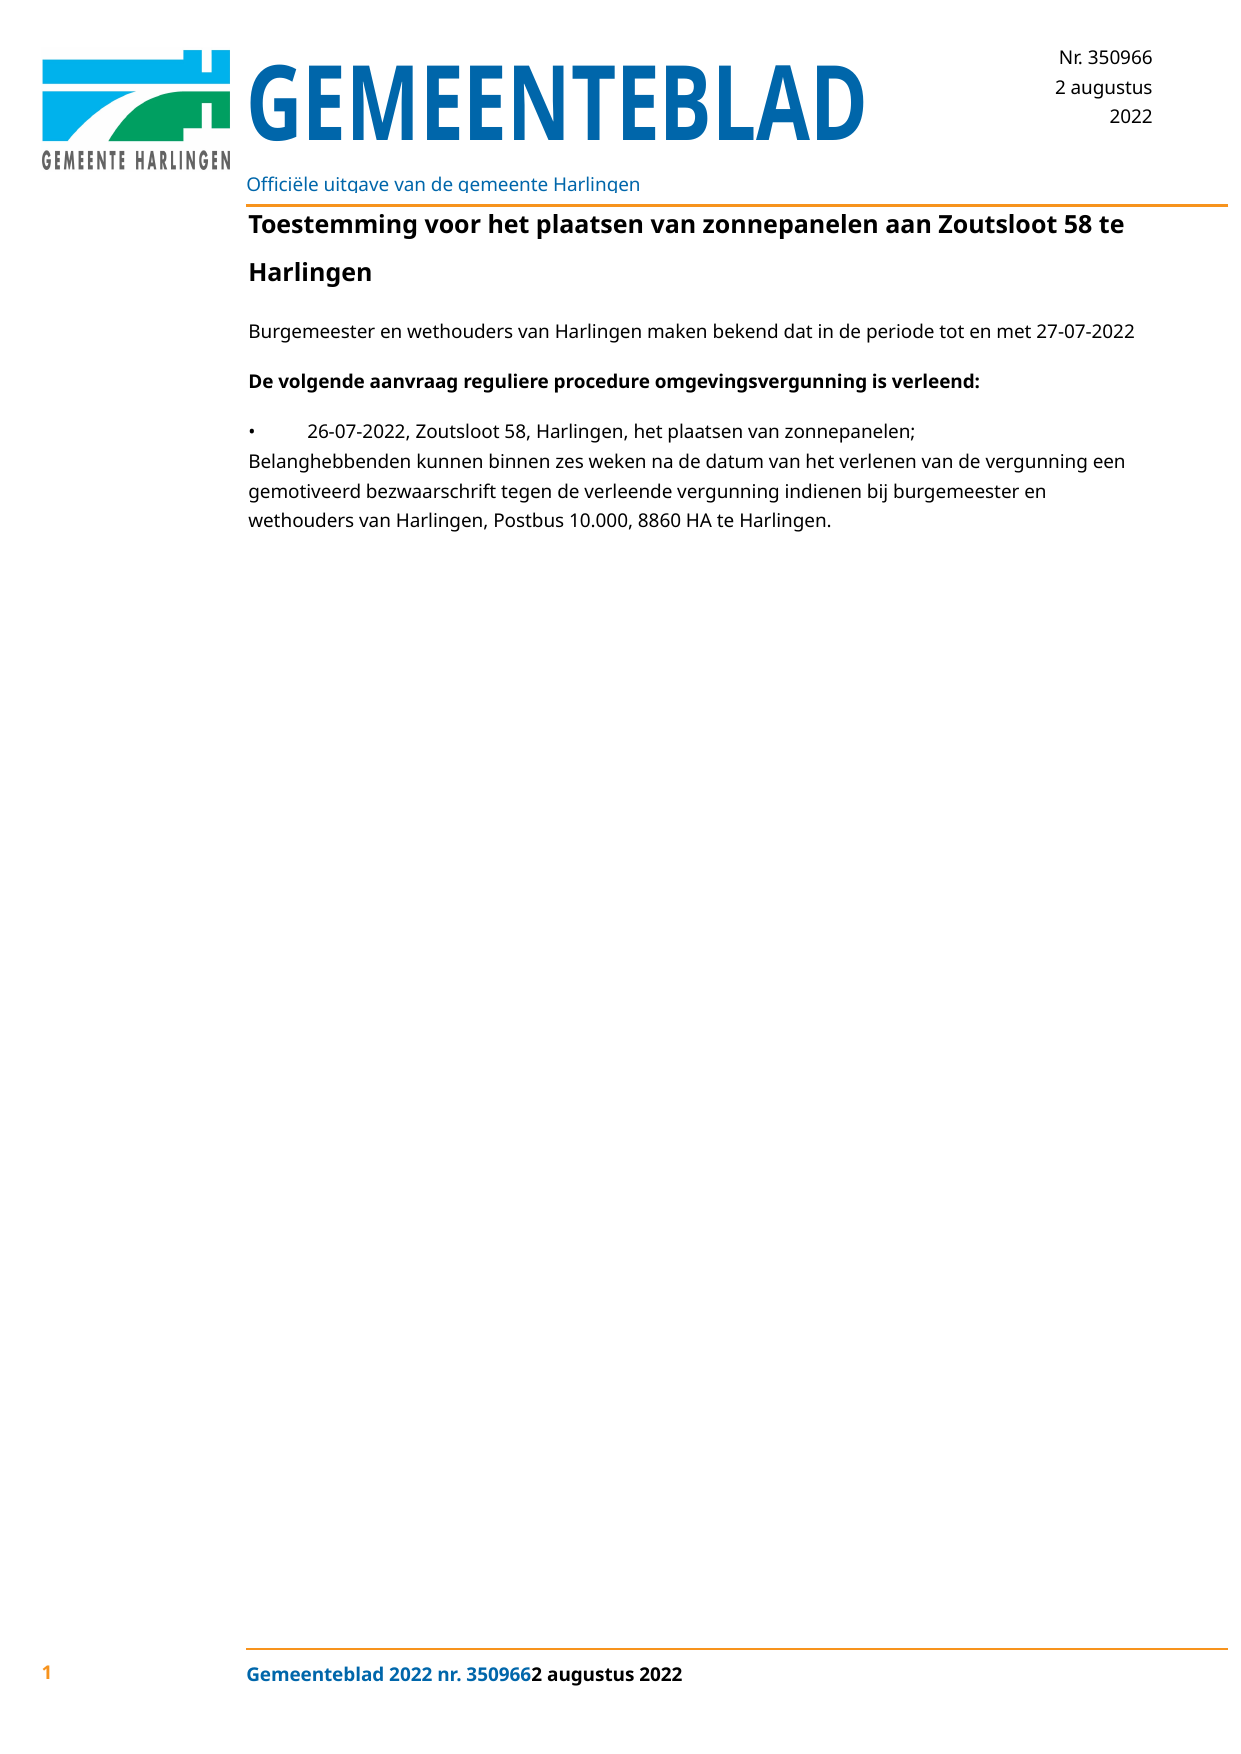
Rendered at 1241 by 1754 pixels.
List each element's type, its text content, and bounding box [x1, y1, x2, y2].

text Burgemeester en wethouders van Harlingen maken bekend dat in de periode tot en met 27-07-2022 [248, 318, 1152, 344]
text Belanghebbenden kunnen binnen zes weken na de datum van het verlenen van de vergunning een gemotiveerd bezwaarschrift tegen de verleende vergunning indienen bij burgemeester en wethouders van Harlingen, Postbus 10.000, 8860 HA te Harlingen. [248, 448, 1152, 533]
text Toestemming voor het plaatsen van zonnepanelen aan Zoutsloot 58 te Harlingen [248, 207, 1152, 288]
text De volgende aanvraag reguliere procedure omgevingsvergunning is verleend: [248, 368, 1152, 394]
list 26-07-2022, Zoutsloot 58, Harlingen, het plaatsen van zonnepanelen; [248, 419, 1152, 444]
picture [41, 47, 231, 172]
